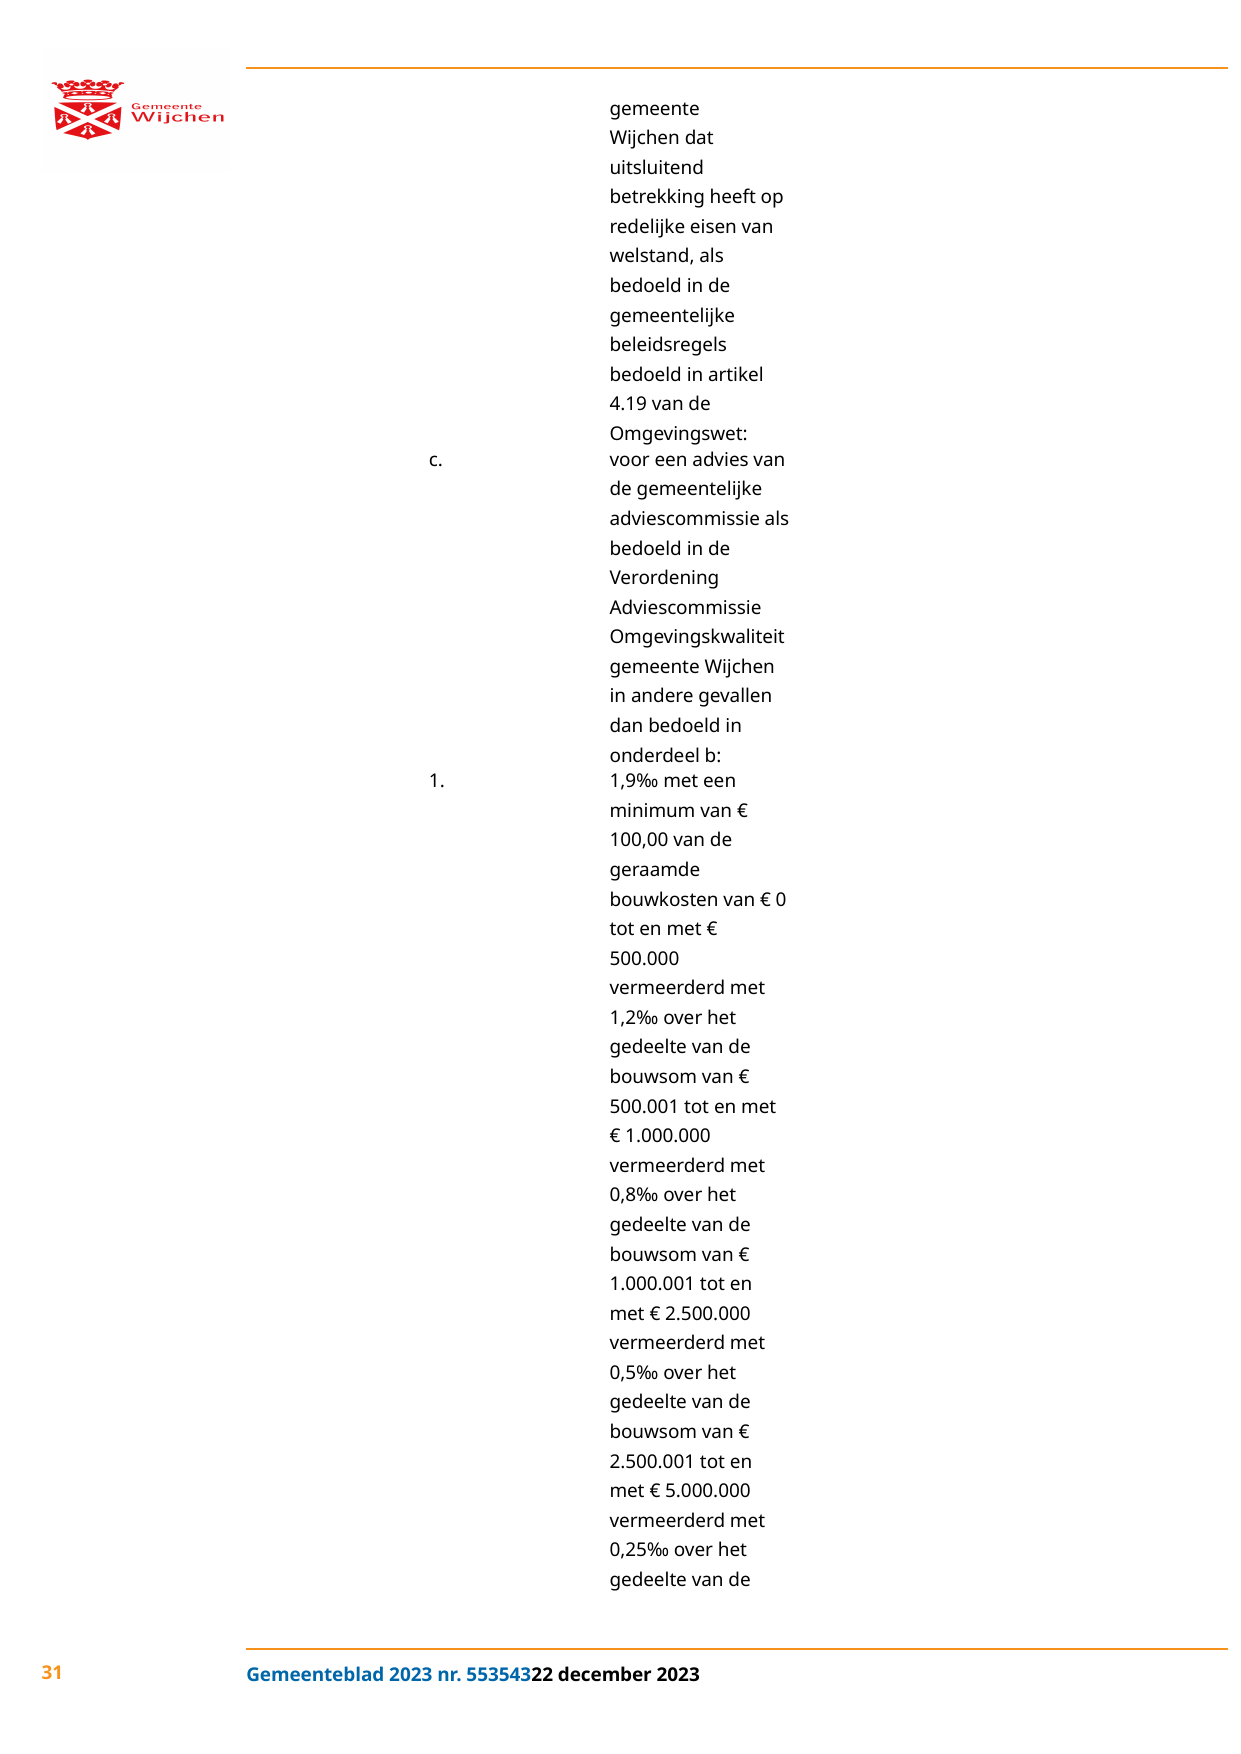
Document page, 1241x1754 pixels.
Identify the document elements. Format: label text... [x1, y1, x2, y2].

table_cell [971, 95, 1152, 446]
table_cell [248, 95, 429, 446]
table_cell [971, 768, 1152, 1592]
table_cell c. [429, 446, 609, 767]
picture [41, 47, 231, 172]
table_cell [429, 95, 609, 446]
table_cell [790, 768, 971, 1592]
table_cell 1. [429, 768, 609, 1592]
table_cell [790, 95, 971, 446]
table_cell [248, 446, 429, 767]
table_cell 1,9‰ met een minimum van € 100,00 van de geraamde bouwkosten van € 0 tot en met € 500.000 vermeerderd met 1,2‰ over het gedeelte van de bouwsom van € 500.001 tot en met € 1.000.000 vermeerderd met 0,8‰ over het gedeelte van de bouwsom van € 1.000.001 tot en met € 2.500.000 vermeerderd met 0,5‰ over het gedeelte van de bouwsom van € 2.500.001 tot en met € 5.000.000 vermeerderd met 0,25‰ over het gedeelte van de [609, 768, 790, 1592]
table_cell [248, 768, 429, 1592]
table_cell voor een advies van de gemeentelijke adviescommissie als bedoeld in de Verordening Adviescommissie Omgevingskwaliteit gemeente Wijchen in andere gevallen dan bedoeld in onderdeel b: [609, 446, 790, 767]
table_cell [971, 446, 1152, 767]
table_cell [790, 446, 971, 767]
table_cell gemeente Wijchen dat uitsluitend betrekking heeft op redelijke eisen van welstand, als bedoeld in de gemeentelijke beleidsregels bedoeld in artikel 4.19 van de Omgevingswet: [609, 95, 790, 446]
